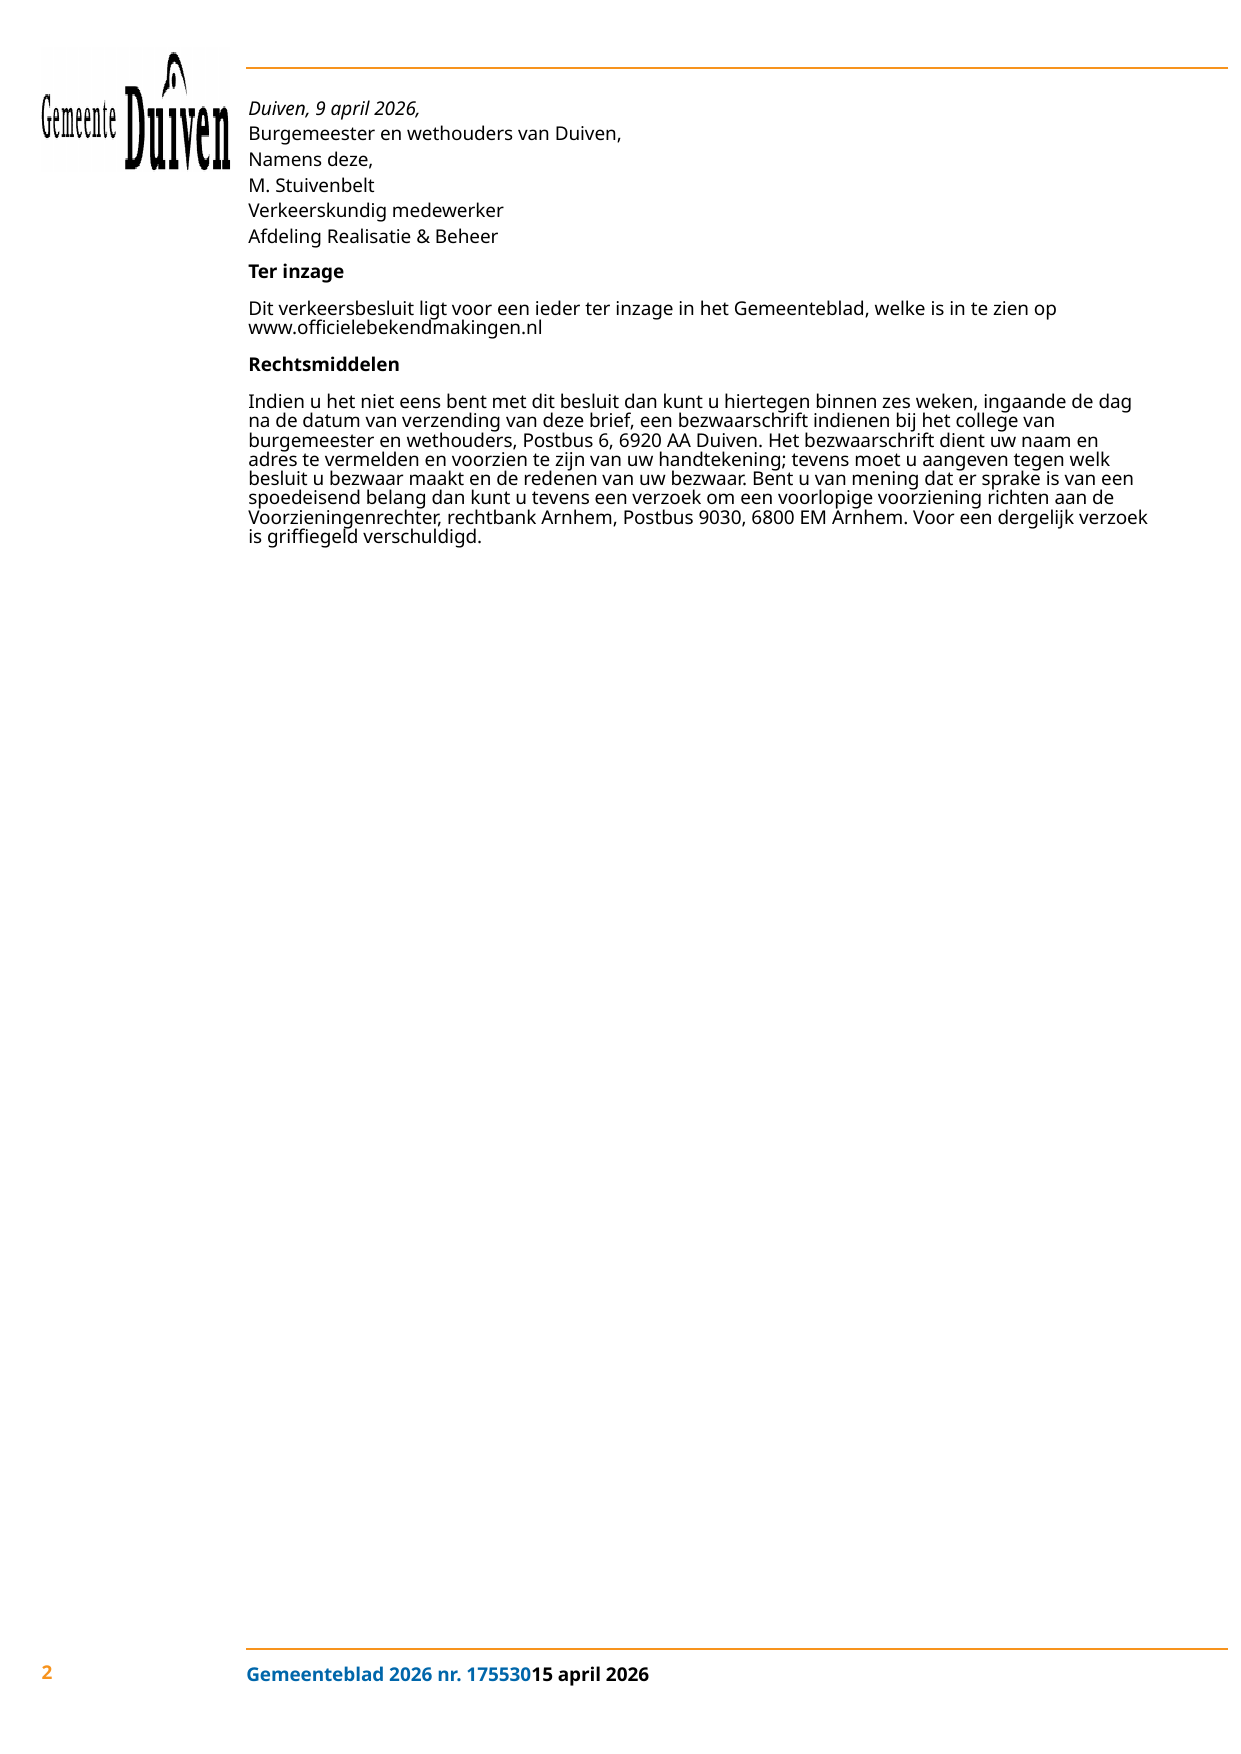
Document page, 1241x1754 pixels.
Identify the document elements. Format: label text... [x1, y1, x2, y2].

text Duiven, 9 april 2026, [248, 95, 1152, 121]
text Verkeerskundig medewerker [248, 198, 1152, 223]
text Rechtsmiddelen [248, 356, 1152, 375]
text Dit verkeersbesluit ligt voor een ieder ter inzage in het Gemeenteblad, welke is in te zien op www.officielebekendmakingen.nl [248, 300, 1152, 338]
text Afdeling Realisatie & Beheer [248, 223, 1152, 249]
text Indien u het niet eens bent met dit besluit dan kunt u hiertegen binnen zes weken, ingaande de dag na de datum van verzending van deze brief, een bezwaarschrift indienen bij het college van burgemeester en wethouders, Postbus 6, 6920 AA Duiven. Het bezwaarschrift dient uw naam en adres te vermelden en voorzien te zijn van uw handtekening; tevens moet u aangeven tegen welk besluit u bezwaar maakt en de redenen van uw bezwaar. Bent u van mening dat er sprake is van een spoedeisend belang dan kunt u tevens een verzoek om een voorlopige voorziening richten aan de Voorzieningenrechter, rechtbank Arnhem, Postbus 9030, 6800 EM Arnhem. Voor een dergelijk verzoek is griffiegeld verschuldigd. [248, 393, 1152, 547]
text M. Stuivenbelt [248, 172, 1152, 198]
text Namens deze, [248, 146, 1152, 172]
picture [41, 47, 231, 172]
text Ter inzage [248, 263, 1152, 282]
text Burgemeester en wethouders van Duiven, [248, 121, 1152, 146]
